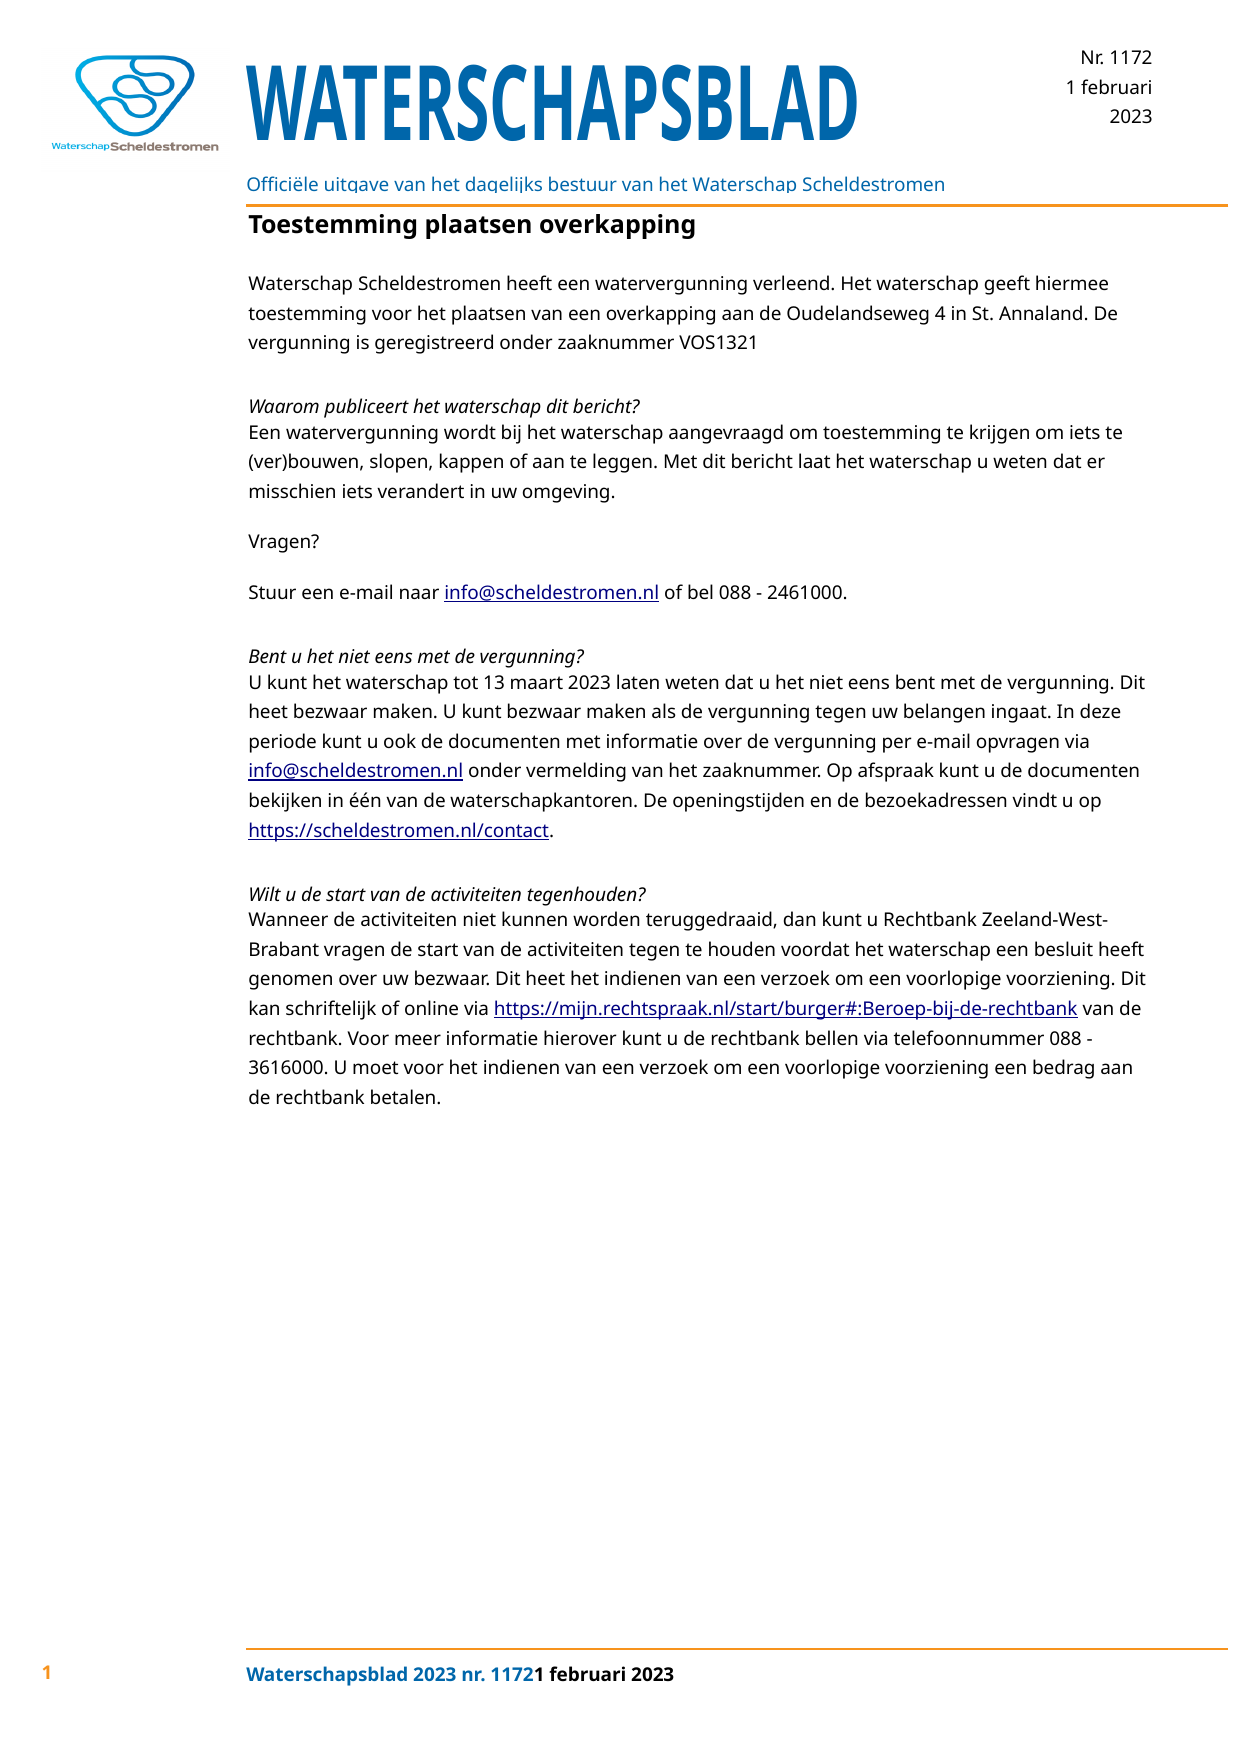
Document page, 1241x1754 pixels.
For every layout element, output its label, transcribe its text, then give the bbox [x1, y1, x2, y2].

text U kunt het waterschap tot 13 maart 2023 laten weten dat u het niet eens bent met de vergunning. Dit heet bezwaar maken. U kunt bezwaar maken als de vergunning tegen uw belangen ingaat. In deze periode kunt u ook de documenten met informatie over de vergunning per e-mail opvragen via info@scheldestromen.nl onder vermelding van het zaaknummer. Op afspraak kunt u de documenten bekijken in één van de waterschapkantoren. De openingstijden en de bezoekadressen vindt u op https://scheldestromen.nl/contact. [248, 669, 1152, 842]
text Stuur een e-mail naar info@scheldestromen.nl of bel 088 - 2461000. [248, 579, 1152, 605]
text Bent u het niet eens met de vergunning? [248, 643, 1152, 669]
text Wanneer de activiteiten niet kunnen worden teruggedraaid, dan kunt u Rechtbank Zeeland-West-Brabant vragen de start van de activiteiten tegen te houden voordat het waterschap een besluit heeft genomen over uw bezwaar. Dit heet het indienen van een verzoek om een voorlopige voorziening. Dit kan schriftelijk of online via https://mijn.rechtspraak.nl/start/burger#:Beroep-bij-de-rechtbank van de rechtbank. Voor meer informatie hierover kunt u de rechtbank bellen via telefoonnummer 088 - 3616000. U moet voor het indienen van een verzoek om een voorlopige voorziening een bedrag aan de rechtbank betalen. [248, 906, 1152, 1110]
text Toestemming plaatsen overkapping [248, 207, 1152, 241]
picture [41, 47, 231, 172]
text Vragen? [248, 529, 1152, 554]
text Een watervergunning wordt bij het waterschap aangevraagd om toestemming te krijgen om iets te (ver)bouwen, slopen, kappen of aan te leggen. Met dit bericht laat het waterschap u weten dat er misschien iets verandert in uw omgeving. [248, 419, 1152, 504]
text Wilt u de start van de activiteiten tegenhouden? [248, 881, 1152, 906]
text Waarom publiceert het waterschap dit bericht? [248, 393, 1152, 419]
text Waterschap Scheldestromen heeft een watervergunning verleend. Het waterschap geeft hiermee toestemming voor het plaatsen van een overkapping aan de Oudelandseweg 4 in St. Annaland. De vergunning is geregistreerd onder zaaknummer VOS1321 [248, 270, 1152, 355]
